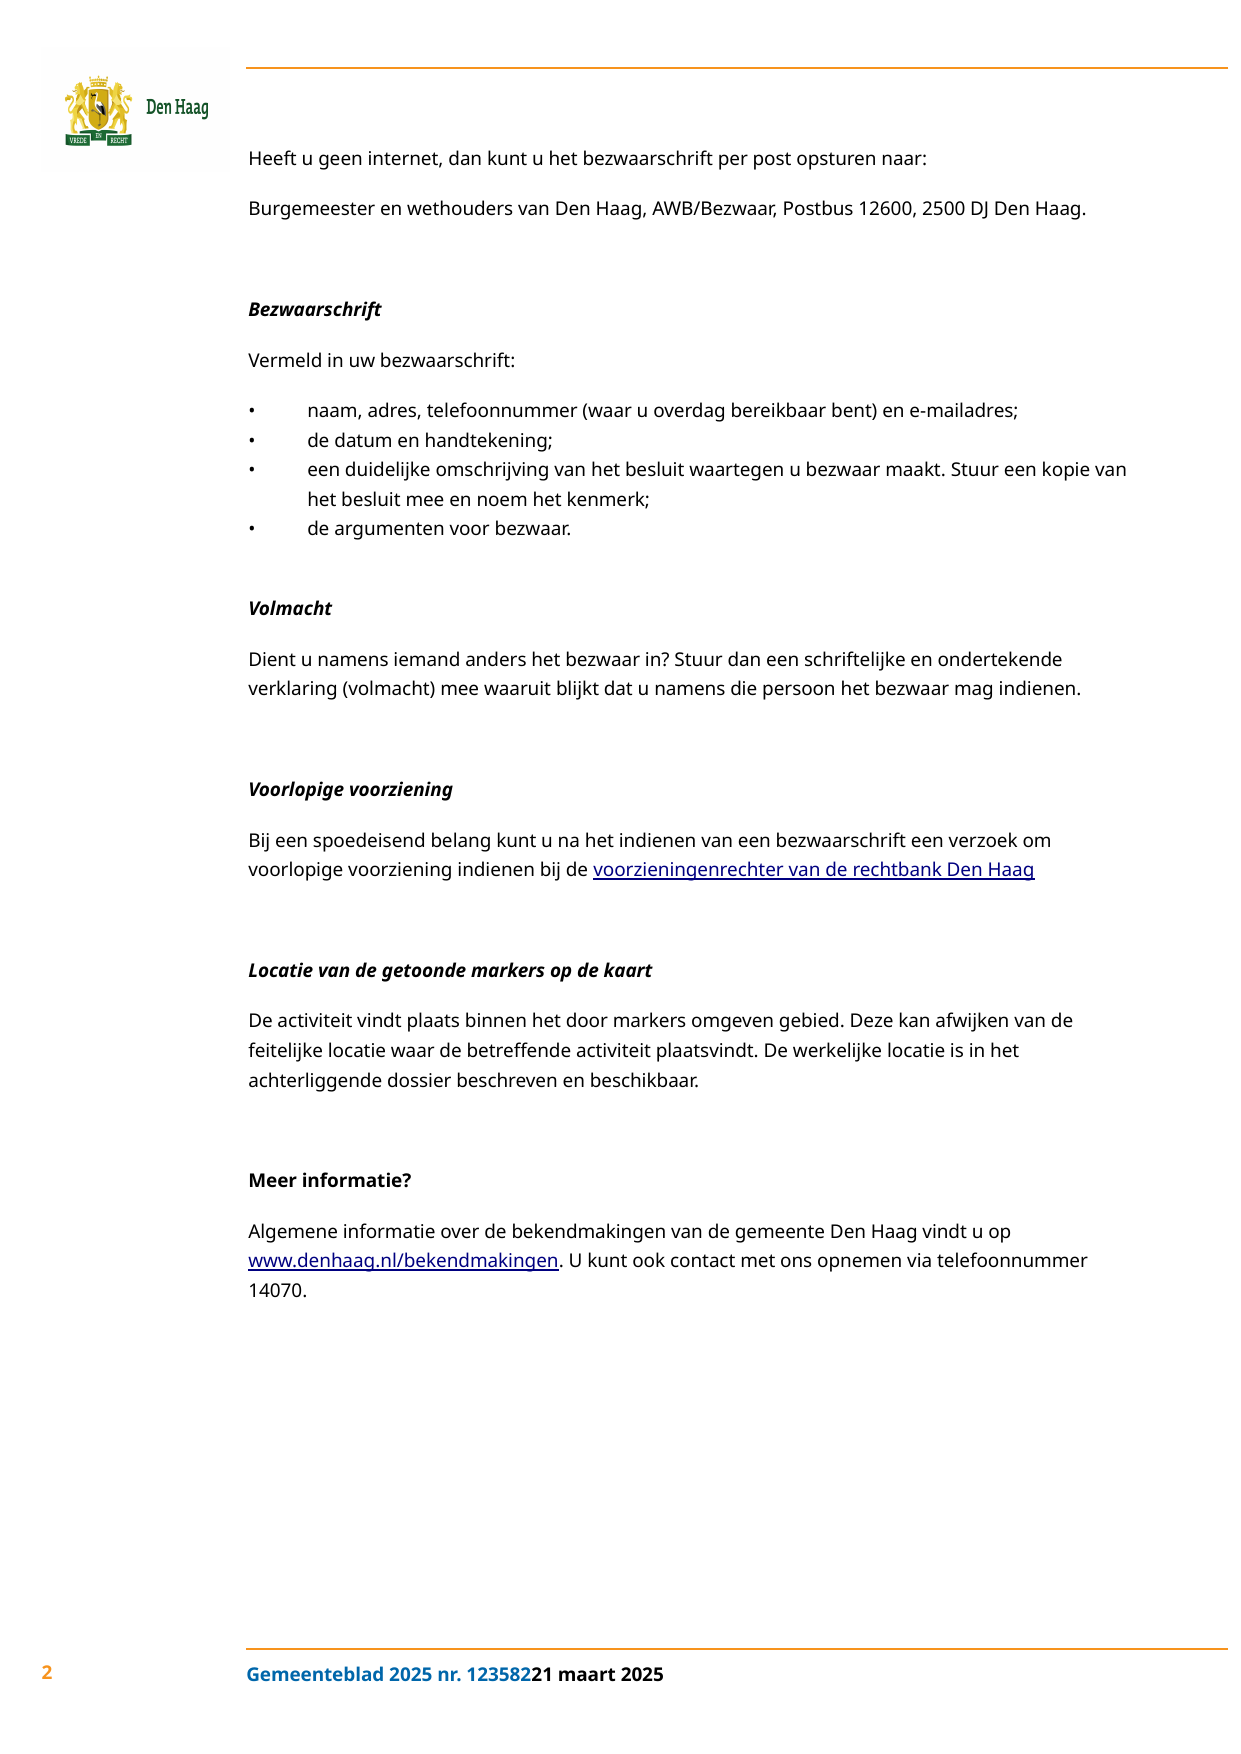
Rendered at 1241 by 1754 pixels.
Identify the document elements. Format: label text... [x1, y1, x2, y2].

text Heeft u geen internet, dan kunt u het bezwaarschrift per post opsturen naar: [248, 145, 1152, 171]
text Locatie van de getoonde markers op de kaart [248, 957, 1152, 983]
text Dient u namens iemand anders het bezwaar in? Stuur dan een schriftelijke en ondertekende verklaring (volmacht) mee waaruit blijkt dat u namens die persoon het bezwaar mag indienen. [248, 646, 1152, 701]
list naam, adres, telefoonnummer (waar u overdag bereikbaar bent) en e-mailadres; [248, 397, 1152, 423]
text Algemene informatie over de bekendmakingen van de gemeente Den Haag vindt u op www.denhaag.nl/bekendmakingen. U kunt ook contact met ons opnemen via telefoonnummer 14070. [248, 1218, 1152, 1303]
list de argumenten voor bezwaar. [248, 516, 1152, 541]
text Meer informatie? [248, 1168, 1152, 1193]
text Bezwaarschrift [248, 296, 1152, 322]
text Bij een spoedeisend belang kunt u na het indienen van een bezwaarschrift een verzoek om voorlopige voorziening indienen bij de voorzieningenrechter van de rechtbank Den Haag [248, 827, 1152, 882]
list de datum en handtekening; [248, 427, 1152, 453]
text De activiteit vindt plaats binnen het door markers omgeven gebied. Deze kan afwijken van de feitelijke locatie waar de betreffende activiteit plaatsvindt. De werkelijke locatie is in het achterliggende dossier beschreven en beschikbaar. [248, 1008, 1152, 1093]
text Voorlopige voorziening [248, 776, 1152, 802]
picture [41, 47, 231, 172]
text Burgemeester en wethouders van Den Haag, AWB/Bezwaar, Postbus 12600, 2500 DJ Den Haag. [248, 196, 1152, 221]
text Vermeld in uw bezwaarschrift: [248, 347, 1152, 373]
list een duidelijke omschrijving van het besluit waartegen u bezwaar maakt. Stuur een kopie van het besluit mee en noem het kenmerk; [248, 456, 1152, 512]
text Volmacht [248, 596, 1152, 621]
